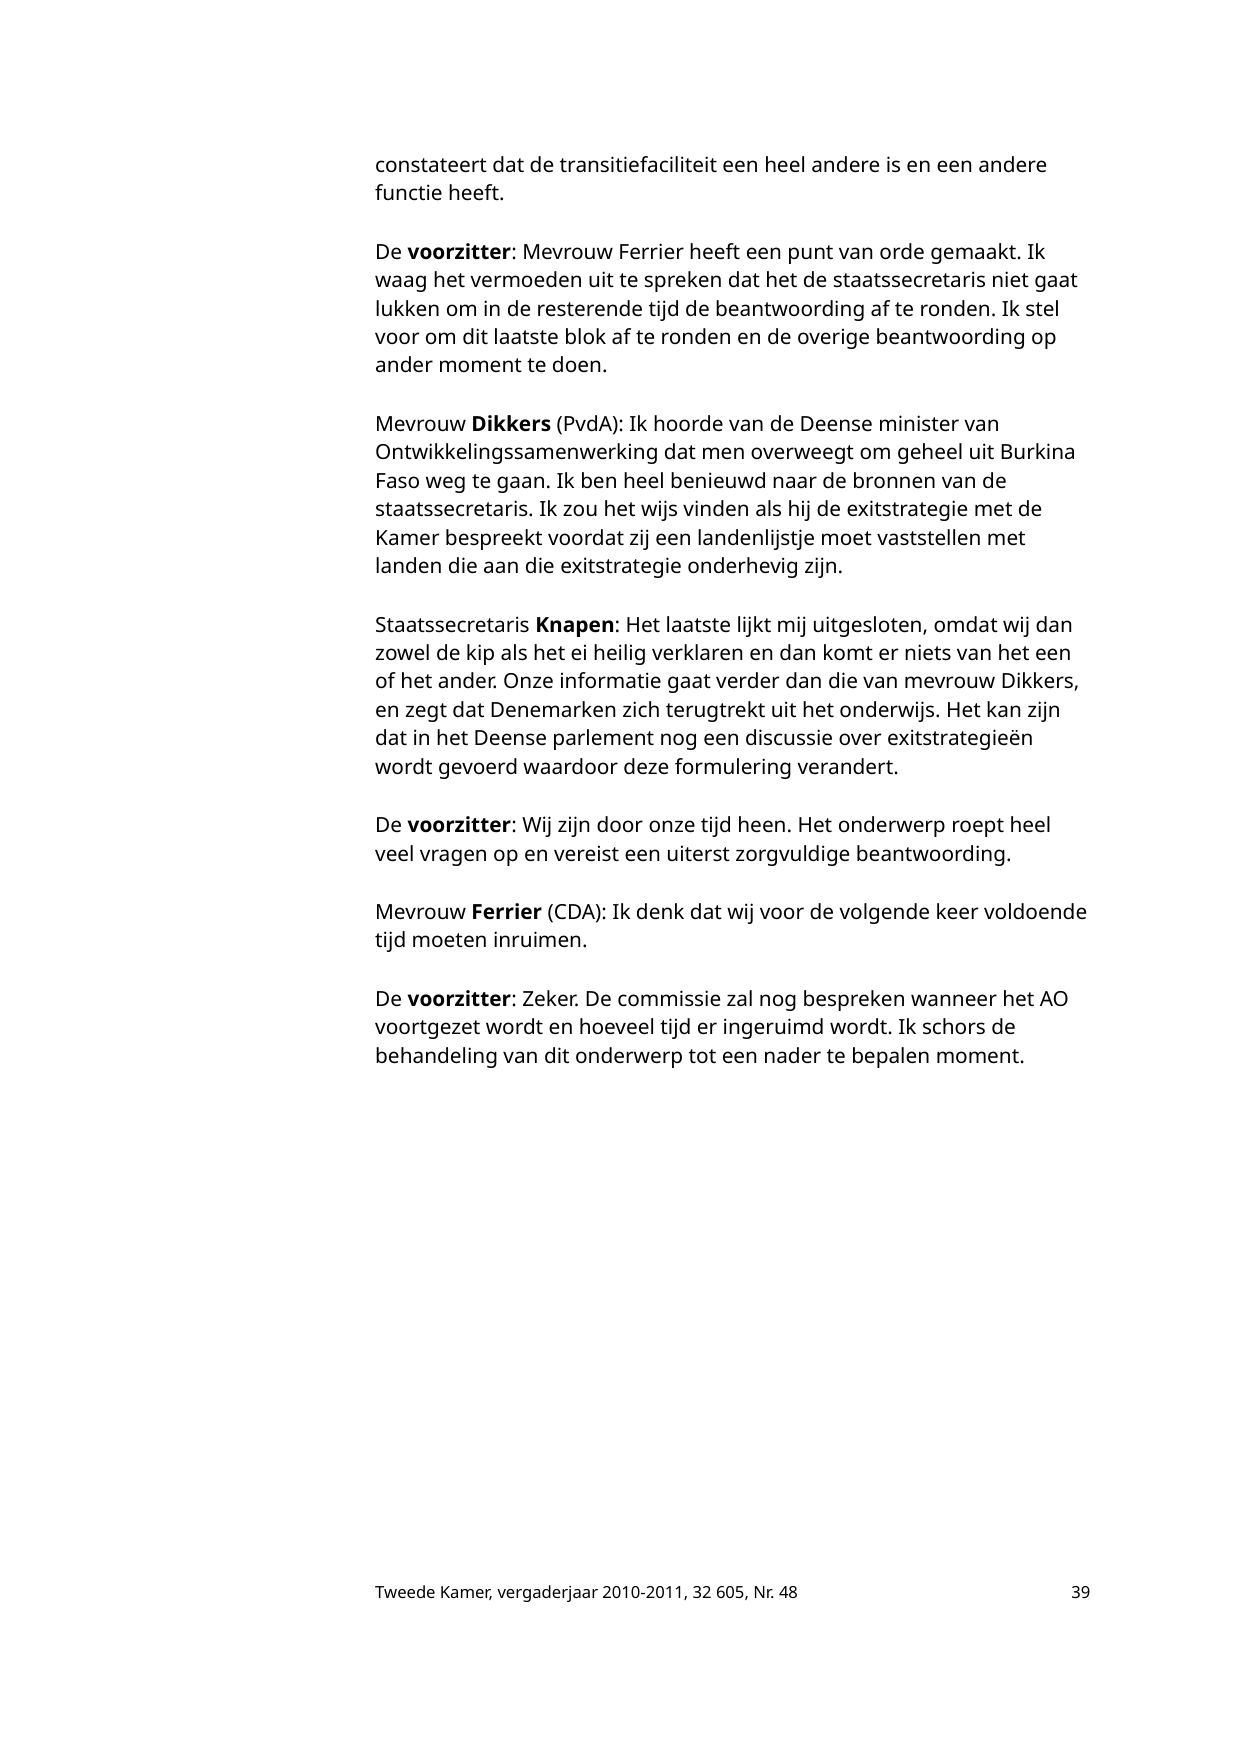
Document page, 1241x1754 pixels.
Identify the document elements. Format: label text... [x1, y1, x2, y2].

text De voorzitter: Mevrouw Ferrier heeft een punt van orde gemaakt. Ik waag het vermoeden uit te spreken dat het de staatssecretaris niet gaat lukken om in de resterende tijd de beantwoording af te ronden. Ik stel voor om dit laatste blok af te ronden en de overige beantwoording op ander moment te doen. [375, 237, 1090, 379]
text constateert dat de transitiefaciliteit een heel andere is en een andere functie heeft. [375, 150, 1090, 207]
text De voorzitter: Wij zijn door onze tijd heen. Het onderwerp roept heel veel vragen op en vereist een uiterst zorgvuldige beantwoording. [375, 810, 1090, 867]
text Mevrouw Dikkers (PvdA): Ik hoorde van de Deense minister van Ontwikkelingssamenwerking dat men overweegt om geheel uit Burkina Faso weg te gaan. Ik ben heel benieuwd naar de bronnen van de staatssecretaris. Ik zou het wijs vinden als hij de exitstrategie met de Kamer bespreekt voordat zij een landenlijstje moet vaststellen met landen die aan die exitstrategie onderhevig zijn. [375, 409, 1090, 580]
text Staatssecretaris Knapen: Het laatste lijkt mij uitgesloten, omdat wij dan zowel de kip als het ei heilig verklaren en dan komt er niets van het een of het ander. Onze informatie gaat verder dan die van mevrouw Dikkers, en zegt dat Denemarken zich terugtrekt uit het onderwijs. Het kan zijn dat in het Deense parlement nog een discussie over exitstrategieën wordt gevoerd waardoor deze formulering verandert. [375, 610, 1090, 780]
text Mevrouw Ferrier (CDA): Ik denk dat wij voor de volgende keer voldoende tijd moeten inruimen. [375, 897, 1090, 954]
text De voorzitter: Zeker. De commissie zal nog bespreken wanneer het AO voortgezet wordt en hoeveel tijd er ingeruimd wordt. Ik schors de behandeling van dit onderwerp tot een nader te bepalen moment. [375, 984, 1090, 1069]
